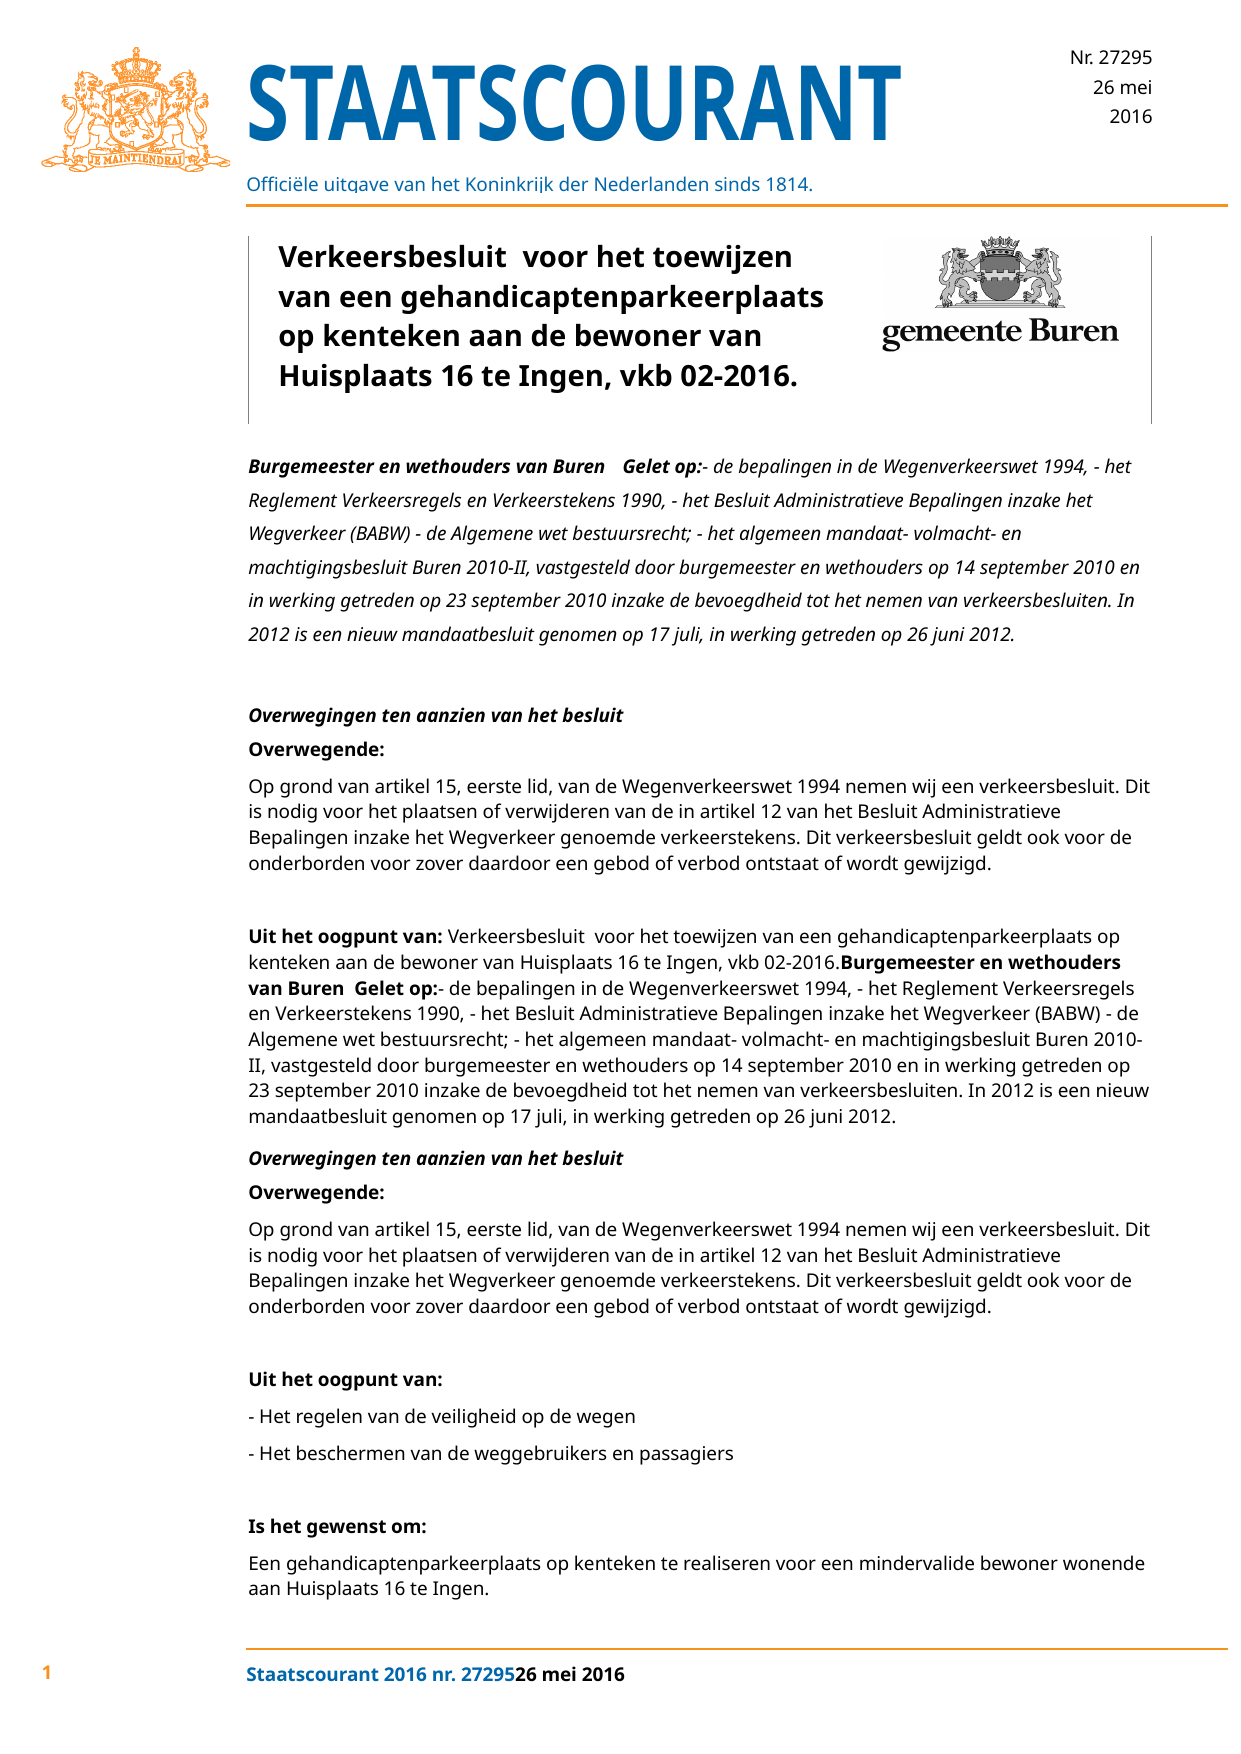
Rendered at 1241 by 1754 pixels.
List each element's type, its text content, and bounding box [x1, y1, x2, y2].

text Is het gewenst om: [248, 1513, 1152, 1539]
text Overwegende: [248, 736, 1152, 762]
picture [882, 236, 1119, 352]
text Op grond van artikel 15, eerste lid, van de Wegenverkeerswet 1994 nemen wij een verkeersbesluit. Dit is nodig voor het plaatsen of verwijderen van de in artikel 12 van het Besluit Administratieve Bepalingen inzake het Wegverkeer genoemde verkeerstekens. Dit verkeersbesluit geldt ook voor de onderborden voor zover daardoor een gebod of verbod ontstaat of wordt gewijzigd. [248, 1216, 1152, 1319]
text Overwegingen ten aanzien van het besluit [248, 1145, 1152, 1171]
picture [41, 47, 231, 172]
text Overwegingen ten aanzien van het besluit [248, 702, 1152, 728]
table_header [850, 236, 1151, 424]
text Een gehandicaptenparkeerplaats op kenteken te realiseren voor een mindervalide bewoner wonende aan Huisplaats 16 te Ingen. [248, 1550, 1152, 1601]
text Burgemeester en wethouders van Buren Gelet op:- de bepalingen in de Wegenverkeerswet 1994, - het Reglement Verkeersregels en Verkeerstekens 1990, - het Besluit Administratieve Bepalingen inzake het Wegverkeer (BABW) - de Algemene wet bestuursrecht; - het algemeen mandaat- volmacht- en machtigingsbesluit Buren 2010-II, vastgesteld door burgemeester en wethouders op 14 september 2010 en in werking getreden op 23 september 2010 inzake de bevoegdheid tot het nemen van verkeersbesluiten. In 2012 is een nieuw mandaatbesluit genomen op 17 juli, in werking getreden op 26 juni 2012. [248, 454, 1152, 647]
text - Het regelen van de veiligheid op de wegen [248, 1403, 1152, 1429]
text Overwegende: [248, 1179, 1152, 1205]
table_header Verkeersbesluit voor het toewijzen van een gehandicaptenparkeerplaats op kenteken aan de bewoner van Huisplaats 16 te Ingen, vkb 02-2016. [249, 236, 850, 424]
text - Het beschermen van de weggebruikers en passagiers [248, 1440, 1152, 1466]
text Op grond van artikel 15, eerste lid, van de Wegenverkeerswet 1994 nemen wij een verkeersbesluit. Dit is nodig voor het plaatsen of verwijderen van de in artikel 12 van het Besluit Administratieve Bepalingen inzake het Wegverkeer genoemde verkeerstekens. Dit verkeersbesluit geldt ook voor de onderborden voor zover daardoor een gebod of verbod ontstaat of wordt gewijzigd. [248, 773, 1152, 876]
text Uit het oogpunt van: Verkeersbesluit voor het toewijzen van een gehandicaptenparkeerplaats op kenteken aan de bewoner van Huisplaats 16 te Ingen, vkb 02-2016.Burgemeester en wethouders van Buren Gelet op:- de bepalingen in de Wegenverkeerswet 1994, - het Reglement Verkeersregels en Verkeerstekens 1990, - het Besluit Administratieve Bepalingen inzake het Wegverkeer (BABW) - de Algemene wet bestuursrecht; - het algemeen mandaat- volmacht- en machtigingsbesluit Buren 2010-II, vastgesteld door burgemeester en wethouders op 14 september 2010 en in werking getreden op 23 september 2010 inzake de bevoegdheid tot het nemen van verkeersbesluiten. In 2012 is een nieuw mandaatbesluit genomen op 17 juli, in werking getreden op 26 juni 2012. [248, 923, 1152, 1129]
text Uit het oogpunt van: [248, 1367, 1152, 1392]
